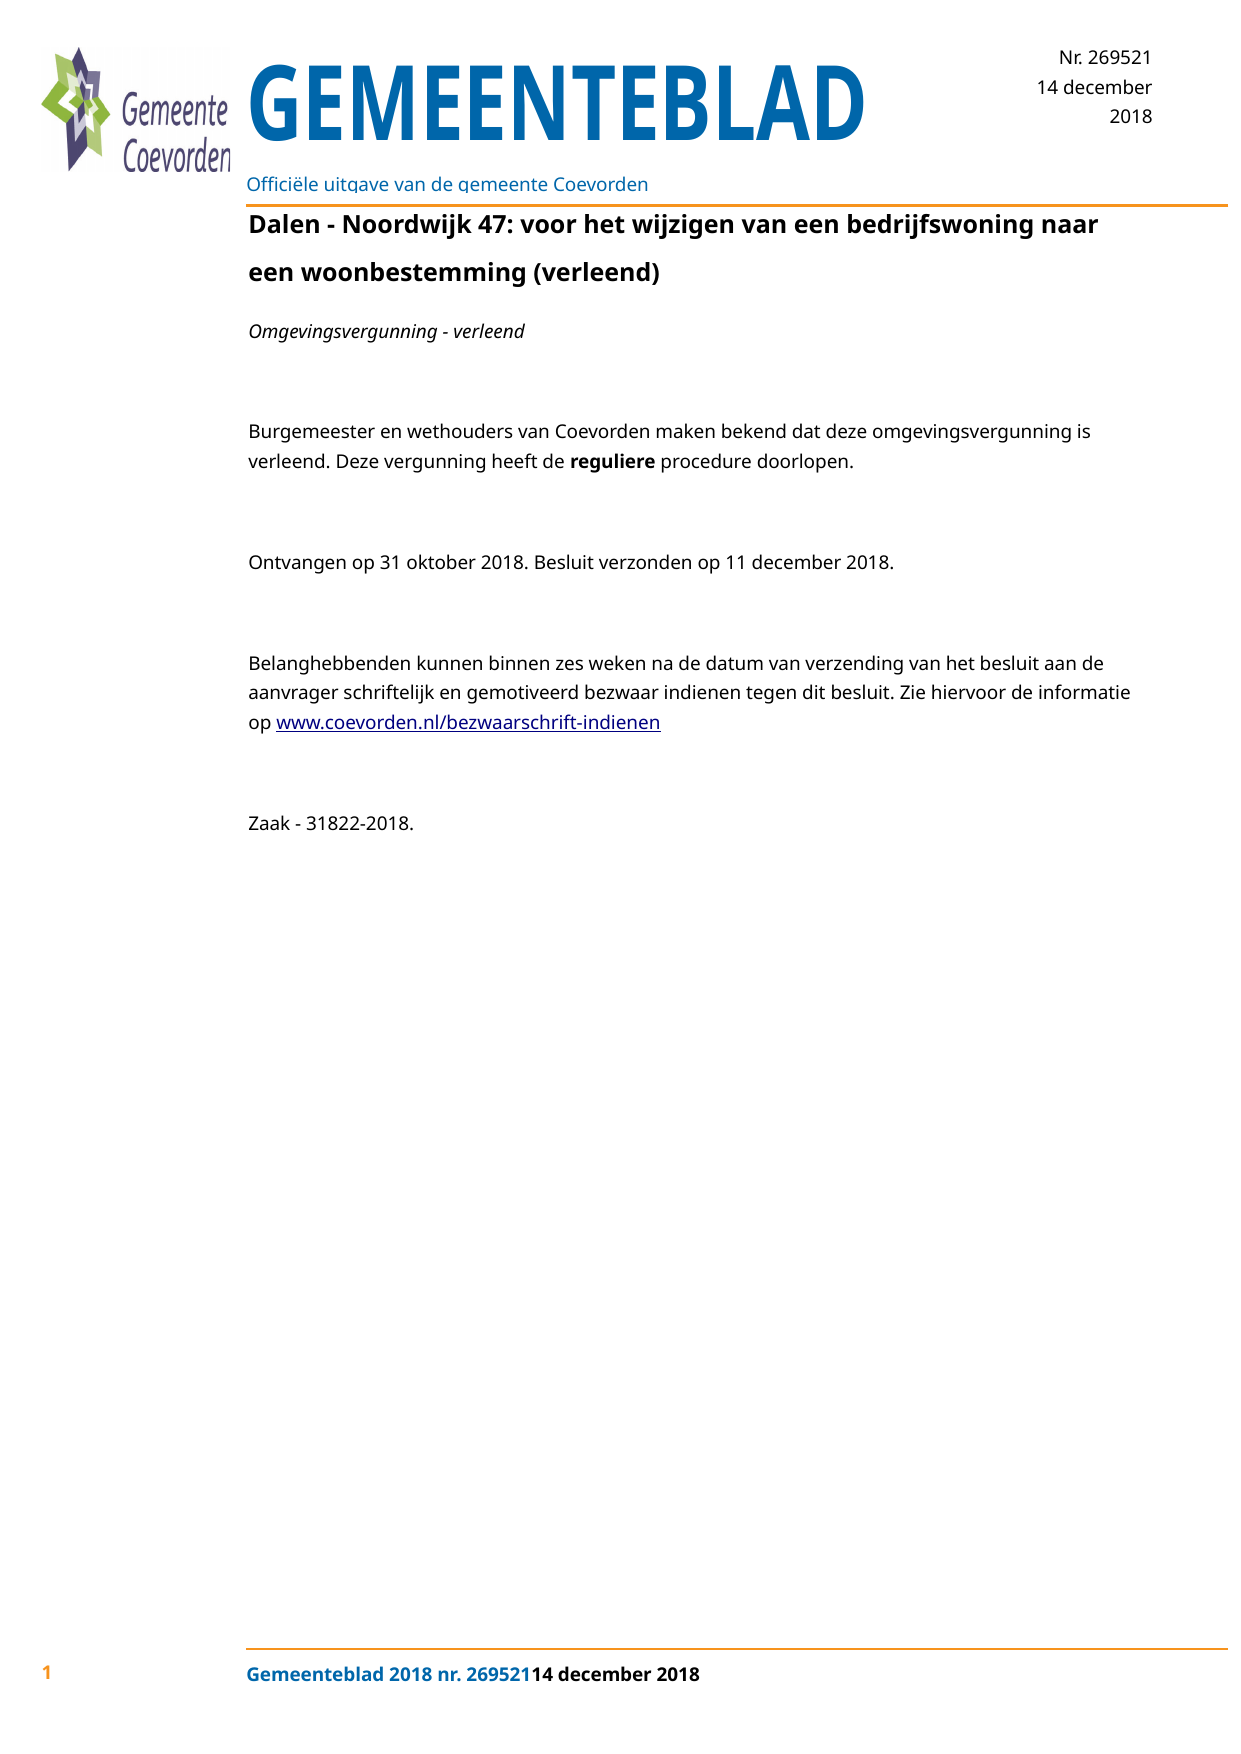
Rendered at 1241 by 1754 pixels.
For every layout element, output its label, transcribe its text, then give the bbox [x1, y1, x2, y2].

text Omgevingsvergunning - verleend [248, 318, 1152, 344]
picture [41, 47, 231, 172]
text Dalen - Noordwijk 47: voor het wijzigen van een bedrijfswoning naar een woonbestemming (verleend) [248, 207, 1152, 288]
text Zaak - 31822-2018. [248, 810, 1152, 836]
text Ontvangen op 31 oktober 2018. Besluit verzonden op 11 december 2018. [248, 549, 1152, 575]
text Burgemeester en wethouders van Coevorden maken bekend dat deze omgevingsvergunning is verleend. Deze vergunning heeft de reguliere procedure doorlopen. [248, 419, 1152, 474]
text Belanghebbenden kunnen binnen zes weken na de datum van verzending van het besluit aan de aanvrager schriftelijk en gemotiveerd bezwaar indienen tegen dit besluit. Zie hiervoor de informatie op www.coevorden.nl/bezwaarschrift-indienen [248, 650, 1152, 735]
